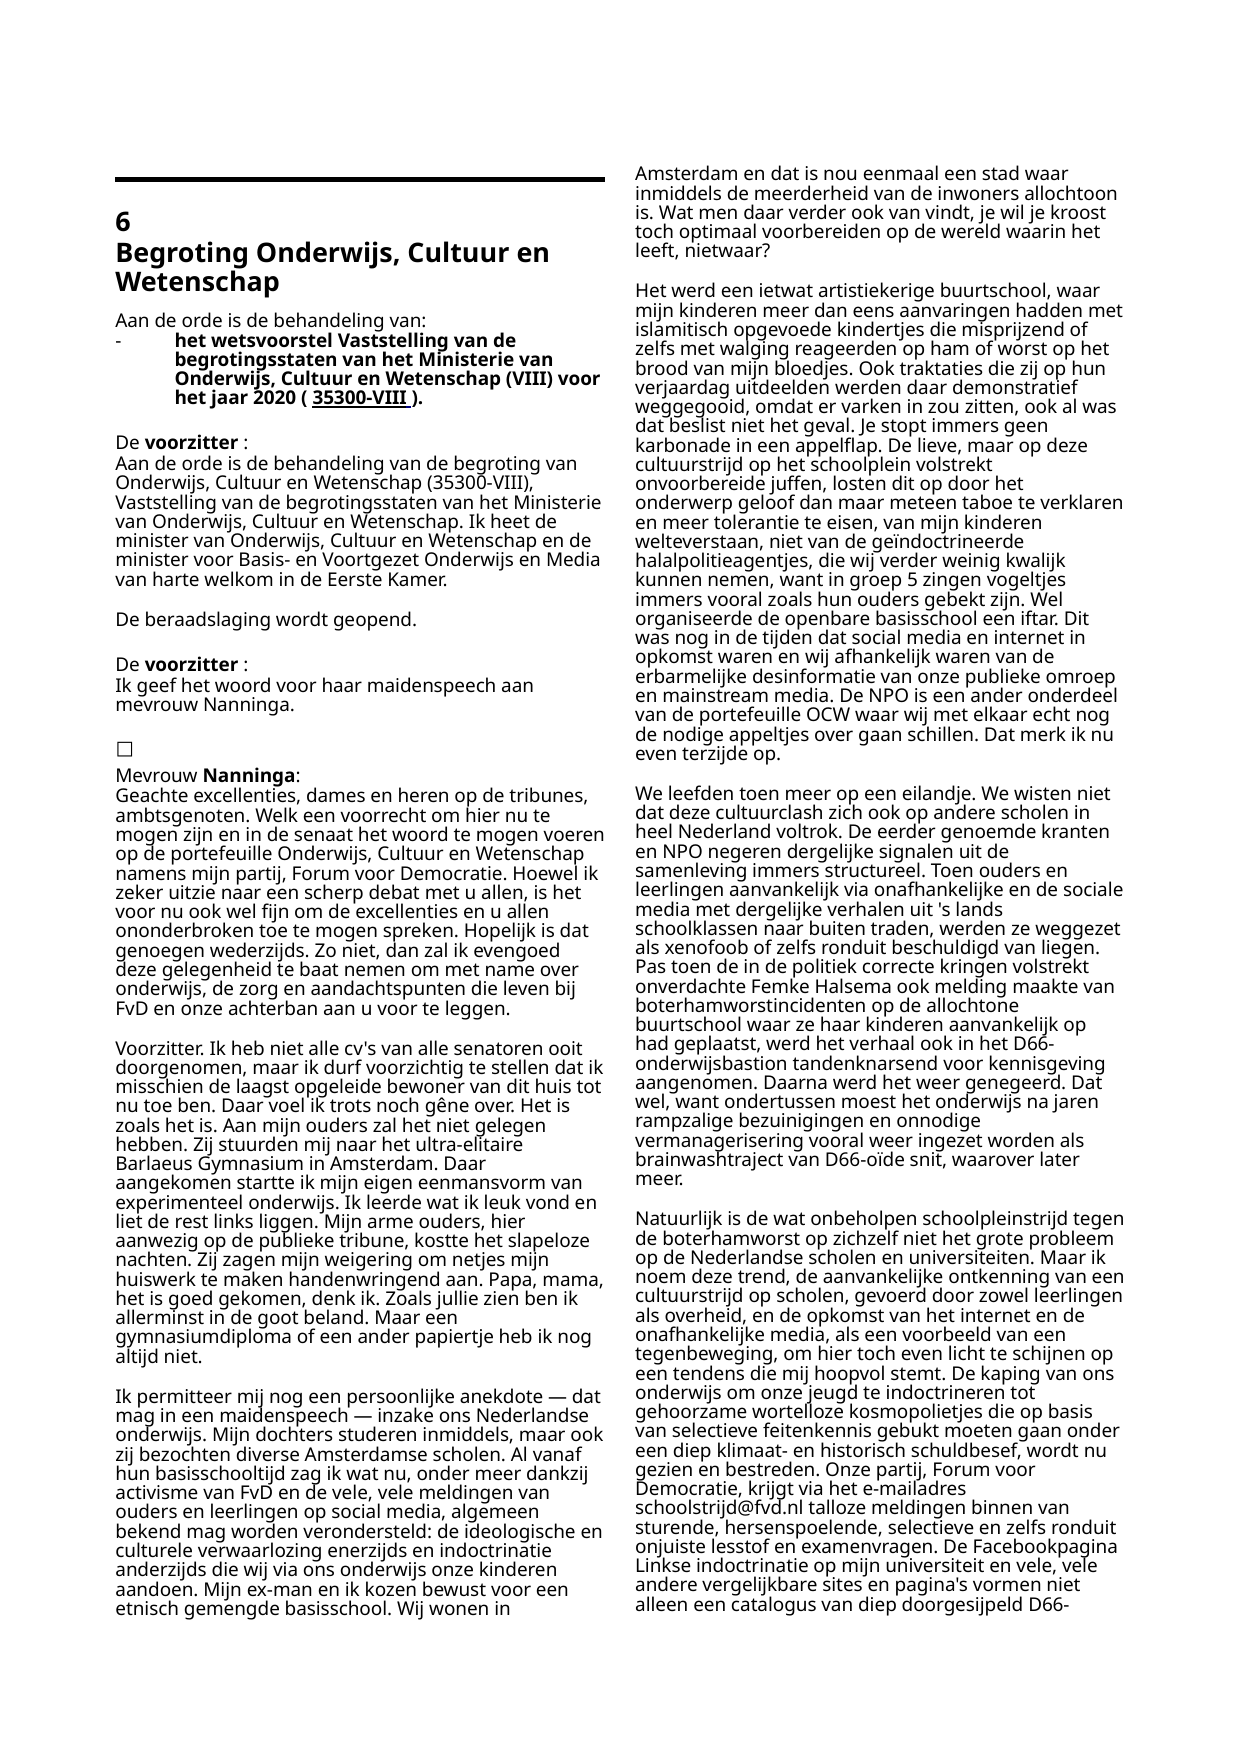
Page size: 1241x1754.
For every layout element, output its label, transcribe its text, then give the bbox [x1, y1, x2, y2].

text De voorzitter : [115, 429, 605, 455]
text Ik geef het woord voor haar maidenspeech aan mevrouw Nanninga. [115, 677, 605, 715]
text Het werd een ietwat artistiekerige buurtschool, waar mijn kinderen meer dan eens aanvaringen hadden met islamitisch opgevoede kindertjes die misprijzend of zelfs met walging reageerden op ham of worst op het brood van mijn bloedjes. Ook traktaties die zij op hun verjaardag uitdeelden werden daar demonstratief weggegooid, omdat er varken in zou zitten, ook al was dat beslist niet het geval. Je stopt immers geen karbonade in een appelflap. De lieve, maar op deze cultuurstrijd op het schoolplein volstrekt onvoorbereide juffen, losten dit op door het onderwerp geloof dan maar meteen taboe te verklaren en meer tolerantie te eisen, van mijn kinderen welteverstaan, niet van de geïndoctrineerde halalpolitieagentjes, die wij verder weinig kwalijk kunnen nemen, want in groep 5 zingen vogeltjes immers vooral zoals hun ouders gebekt zijn. Wel organiseerde de openbare basisschool een iftar. Dit was nog in de tijden dat social media en internet in opkomst waren en wij afhankelijk waren van de erbarmelijke desinformatie van onze publieke omroep en mainstream media. De NPO is een ander onderdeel van de portefeuille OCW waar wij met elkaar echt nog de nodige appeltjes over gaan schillen. Dat merk ik nu even terzijde op. [635, 282, 1125, 764]
text De beraadslaging wordt geopend. [115, 611, 605, 630]
text Natuurlijk is de wat onbeholpen schoolpleinstrijd tegen de boterhamworst op zichzelf niet het grote probleem op de Nederlandse scholen en universiteiten. Maar ik noem deze trend, de aanvankelijke ontkenning van een cultuurstrijd op scholen, gevoerd door zowel leerlingen als overheid, en de opkomst van het internet en de onafhankelijke media, als een voorbeeld van een tegenbeweging, om hier toch even licht te schijnen op een tendens die mij hoopvol stemt. De kaping van ons onderwijs om onze jeugd te indoctrineren tot gehoorzame wortelloze kosmopolietjes die op basis van selectieve feitenkennis gebukt moeten gaan onder een diep klimaat- en historisch schuldbesef, wordt nu gezien en bestreden. Onze partij, Forum voor Democratie, krijgt via het e-mailadres schoolstrijd@fvd.nl talloze meldingen binnen van sturende, hersenspoelende, selectieve en zelfs ronduit onjuiste lesstof en examenvragen. De Facebookpagina Linkse indoctrinatie op mijn universiteit en vele, vele andere vergelijkbare sites en pagina's vormen niet alleen een catalogus van diep doorgesijpeld D66- [635, 1210, 1125, 1615]
text Amsterdam en dat is nou eenmaal een stad waar inmiddels de meerderheid van de inwoners allochtoon is. Wat men daar verder ook van vindt, je wil je kroost toch optimaal voorbereiden op de wereld waarin het leeft, nietwaar? [635, 165, 1125, 262]
list het wetsvoorstel Vaststelling van de begrotingsstaten van het Ministerie van Onderwijs, Cultuur en Wetenschap (VIII) voor het jaar 2020 ( 35300-VIII ). [115, 332, 605, 409]
text Geachte excellenties, dames en heren op de tribunes, ambtsgenoten. Welk een voorrecht om hier nu te mogen zijn en in de senaat het woord te mogen voeren op de portefeuille Onderwijs, Cultuur en Wetenschap namens mijn partij, Forum voor Democratie. Hoewel ik zeker uitzie naar een scherp debat met u allen, is het voor nu ook wel fijn om de excellenties en u allen ononderbroken toe te mogen spreken. Hopelijk is dat genoegen wederzijds. Zo niet, dan zal ik evengoed deze gelegenheid te baat nemen om met name over onderwijs, de zorg en aandachtspunten die leven bij FvD en onze achterban aan u voor te leggen. [115, 787, 605, 1019]
text Ik permitteer mij nog een persoonlijke anekdote — dat mag in een maidenspeech — inzake ons Nederlandse onderwijs. Mijn dochters studeren inmiddels, maar ook zij bezochten diverse Amsterdamse scholen. Al vanaf hun basisschooltijd zag ik wat nu, onder meer dankzij activisme van FvD en de vele, vele meldingen van ouders en leerlingen op social media, algemeen bekend mag worden verondersteld: de ideologische en culturele verwaarlozing enerzijds en indoctrinatie anderzijds die wij via ons onderwijs onze kinderen aandoen. Mijn ex-man en ik kozen bewust voor een etnisch gemengde basisschool. Wij wonen in [115, 1388, 605, 1619]
text We leefden toen meer op een eilandje. We wisten niet dat deze cultuurclash zich ook op andere scholen in heel Nederland voltrok. De eerder genoemde kranten en NPO negeren dergelijke signalen uit de samenleving immers structureel. Toen ouders en leerlingen aanvankelijk via onafhankelijke en de sociale media met dergelijke verhalen uit 's lands schoolklassen naar buiten traden, werden ze weggezet als xenofoob of zelfs ronduit beschuldigd van liegen. Pas toen de in de politiek correcte kringen volstrekt onverdachte Femke Halsema ook melding maakte van boterhamworstincidenten op de allochtone buurtschool waar ze haar kinderen aanvankelijk op had geplaatst, werd het verhaal ook in het D66-onderwijsbastion tandenknarsend voor kennisgeving aangenomen. Daarna werd het weer genegeerd. Dat wel, want ondertussen moest het onderwijs na jaren rampzalige bezuinigingen en onnodige vermanagerisering vooral weer ingezet worden als brainwashtraject van D66-oïde snit, waarover later meer. [635, 785, 1125, 1189]
text Begroting Onderwijs, Cultuur en Wetenschap [115, 239, 605, 312]
text 6 [115, 203, 605, 239]
text De voorzitter : [115, 651, 605, 677]
text Mevrouw Nanninga: [115, 762, 605, 787]
text Aan de orde is de behandeling van de begroting van Onderwijs, Cultuur en Wetenschap (35300-VIII), Vaststelling van de begrotingsstaten van het Ministerie van Onderwijs, Cultuur en Wetenschap. Ik heet de minister van Onderwijs, Cultuur en Wetenschap en de minister voor Basis- en Voortgezet Onderwijs en Media van harte welkom in de Eerste Kamer. [115, 455, 605, 590]
text ⬜ [115, 736, 605, 762]
text Aan de orde is de behandeling van: [115, 312, 605, 332]
text Voorzitter. Ik heb niet alle cv's van alle senatoren ooit doorgenomen, maar ik durf voorzichtig te stellen dat ik misschien de laagst opgeleide bewoner van dit huis tot nu toe ben. Daar voel ik trots noch gêne over. Het is zoals het is. Aan mijn ouders zal het niet gelegen hebben. Zij stuurden mij naar het ultra-elitaire Barlaeus Gymnasium in Amsterdam. Daar aangekomen startte ik mijn eigen eenmansvorm van experimenteel onderwijs. Ik leerde wat ik leuk vond en liet de rest links liggen. Mijn arme ouders, hier aanwezig op de publieke tribune, kostte het slapeloze nachten. Zij zagen mijn weigering om netjes mijn huiswerk te maken handenwringend aan. Papa, mama, het is goed gekomen, denk ik. Zoals jullie zien ben ik allerminst in de goot beland. Maar een gymnasiumdiploma of een ander papiertje heb ik nog altijd niet. [115, 1039, 605, 1367]
